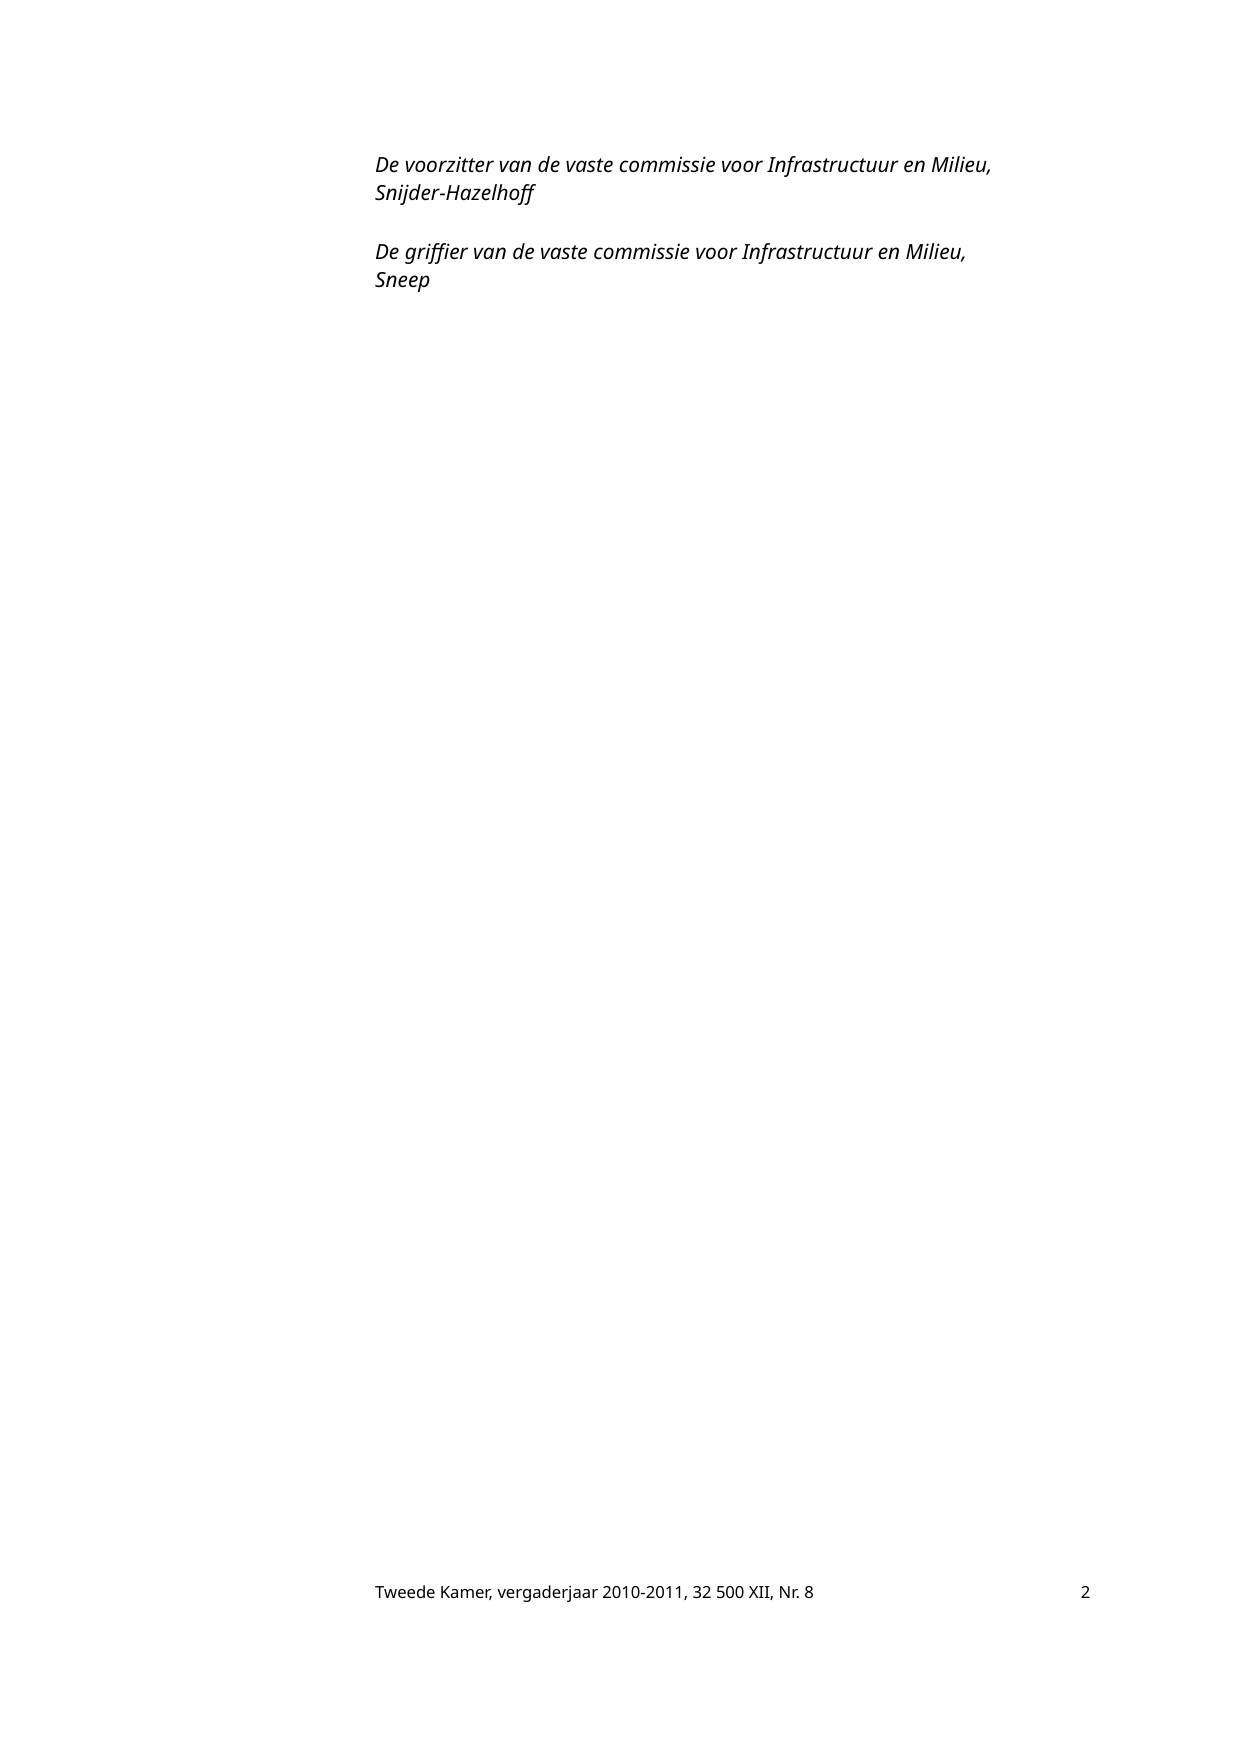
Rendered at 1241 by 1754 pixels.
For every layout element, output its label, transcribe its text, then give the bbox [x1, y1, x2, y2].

text Snijder-Hazelhoff [375, 178, 1090, 207]
text De voorzitter van de vaste commissie voor Infrastructuur en Milieu, [375, 150, 1090, 178]
text De griffier van de vaste commissie voor Infrastructuur en Milieu, [375, 237, 1090, 265]
text Sneep [375, 265, 1090, 294]
